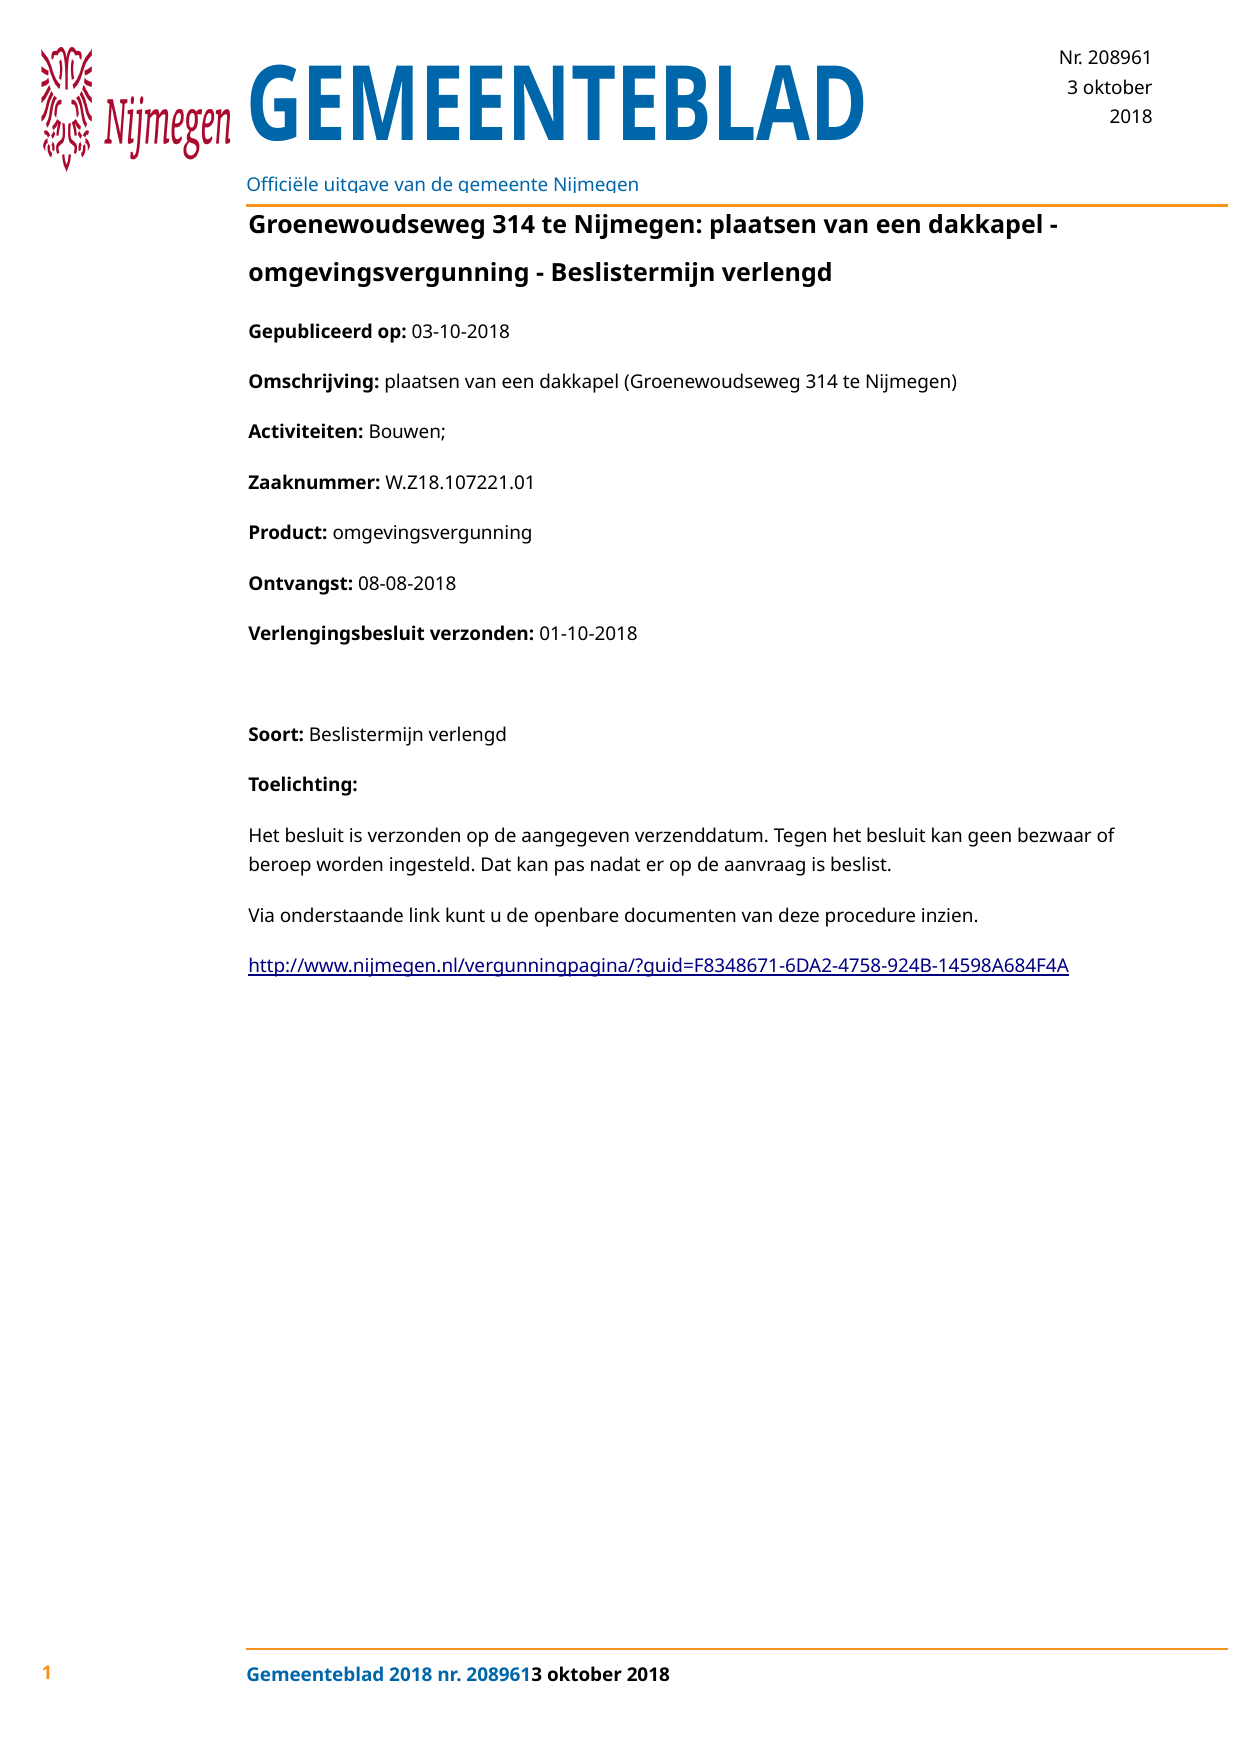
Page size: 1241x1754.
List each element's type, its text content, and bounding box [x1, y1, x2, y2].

text Zaaknummer: W.Z18.107221.01 [248, 469, 1152, 495]
text Het besluit is verzonden op de aangegeven verzenddatum. Tegen het besluit kan geen bezwaar of beroep worden ingesteld. Dat kan pas nadat er op de aanvraag is beslist. [248, 822, 1152, 877]
text Soort: Beslistermijn verlengd [248, 721, 1152, 747]
text Product: omgevingsvergunning [248, 519, 1152, 545]
text Activiteiten: Bouwen; [248, 419, 1152, 444]
text Verlengingsbesluit verzonden: 01-10-2018 [248, 620, 1152, 646]
text Via onderstaande link kunt u de openbare documenten van deze procedure inzien. [248, 902, 1152, 928]
text http://www.nijmegen.nl/vergunningpagina/?guid=F8348671-6DA2-4758-924B-14598A684F4A [248, 952, 1152, 978]
picture [41, 47, 231, 172]
text Gepubliceerd op: 03-10-2018 [248, 318, 1152, 344]
text Omschrijving: plaatsen van een dakkapel (Groenewoudseweg 314 te Nijmegen) [248, 368, 1152, 394]
text Groenewoudseweg 314 te Nijmegen: plaatsen van een dakkapel - omgevingsvergunning - Beslistermijn verlengd [248, 207, 1152, 288]
text Toelichting: [248, 772, 1152, 797]
text Ontvangst: 08-08-2018 [248, 570, 1152, 596]
